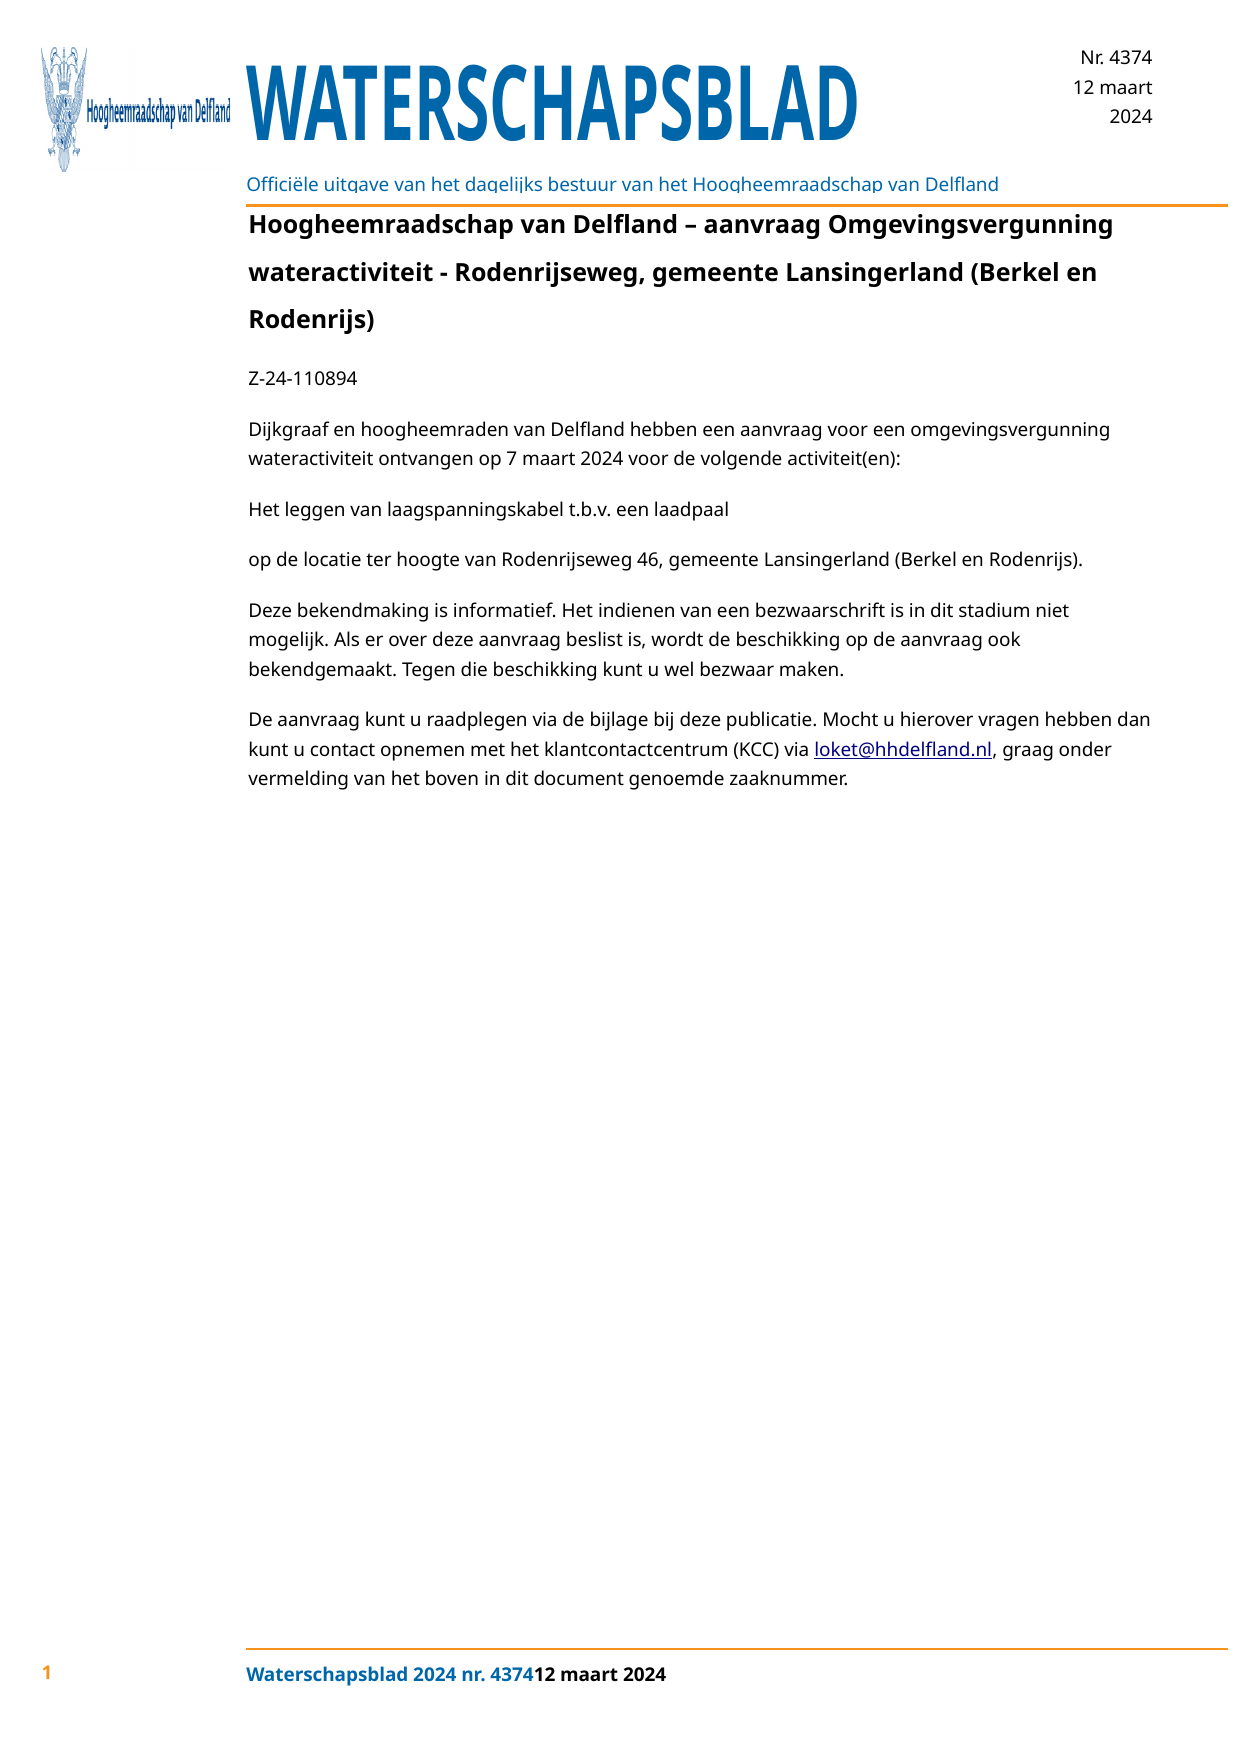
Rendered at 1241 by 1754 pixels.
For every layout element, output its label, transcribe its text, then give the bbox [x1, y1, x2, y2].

text Het leggen van laagspanningskabel t.b.v. een laadpaal [248, 496, 1152, 522]
text Deze bekendmaking is informatief. Het indienen van een bezwaarschrift is in dit stadium niet mogelijk. Als er over deze aanvraag beslist is, wordt de beschikking op de aanvraag ook bekendgemaakt. Tegen die beschikking kunt u wel bezwaar maken. [248, 597, 1152, 682]
text De aanvraag kunt u raadplegen via de bijlage bij deze publicatie. Mocht u hierover vragen hebben dan kunt u contact opnemen met het klantcontactcentrum (KCC) via loket@hhdelfland.nl, graag onder vermelding van het boven in dit document genoemde zaaknummer. [248, 706, 1152, 791]
picture [41, 47, 231, 172]
text Dijkgraaf en hoogheemraden van Delfland hebben een aanvraag voor een omgevingsvergunning wateractiviteit ontvangen op 7 maart 2024 voor de volgende activiteit(en): [248, 416, 1152, 471]
text op de locatie ter hoogte van Rodenrijseweg 46, gemeente Lansingerland (Berkel en Rodenrijs). [248, 546, 1152, 572]
text Hoogheemraadschap van Delfland – aanvraag Omgevingsvergunning wateractiviteit - Rodenrijseweg, gemeente Lansingerland (Berkel en Rodenrijs) [248, 207, 1152, 336]
text Z-24-110894 [248, 366, 1152, 391]
